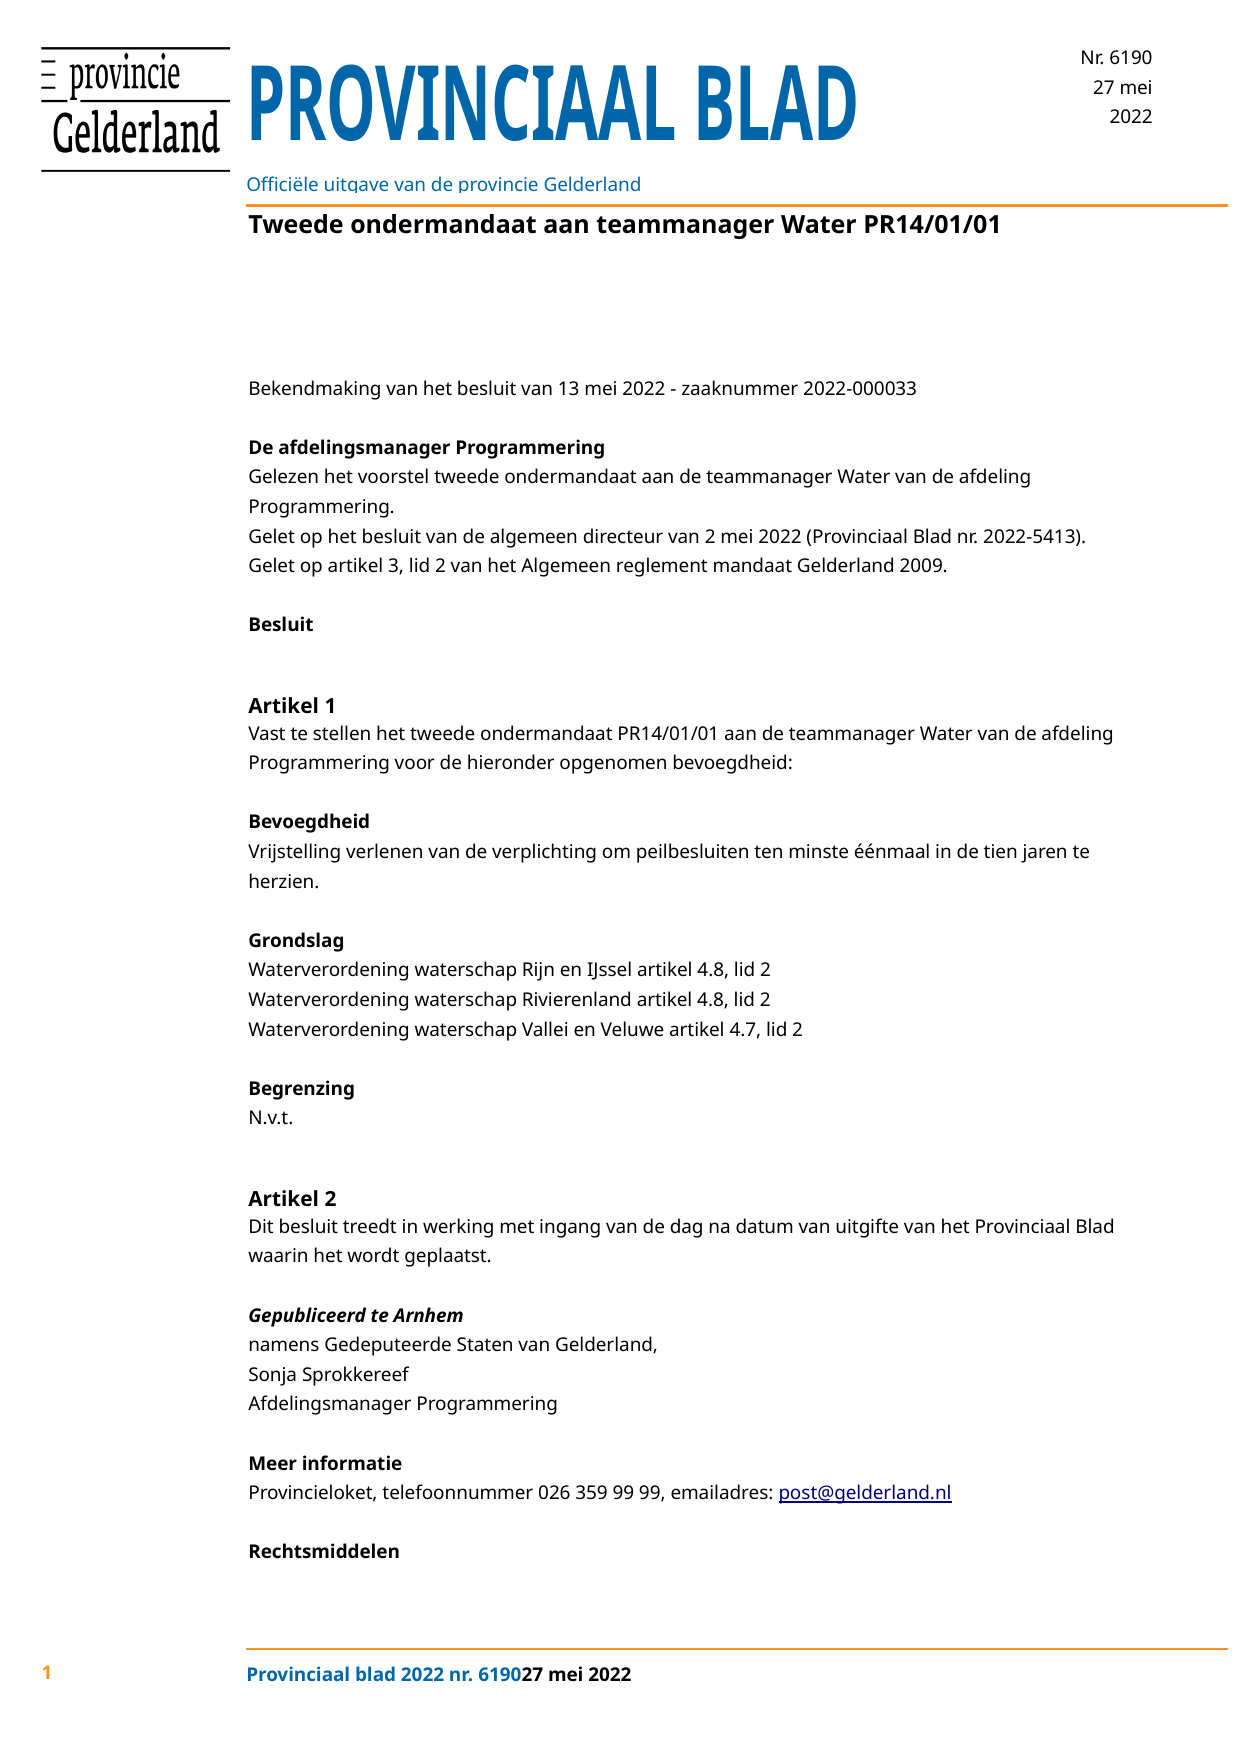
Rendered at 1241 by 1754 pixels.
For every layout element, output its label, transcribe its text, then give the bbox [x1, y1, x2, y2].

text Artikel 2 [248, 1184, 1152, 1213]
text Afdelingsmanager Programmering [248, 1391, 1152, 1416]
text Besluit [248, 612, 1152, 637]
text Provincieloket, telefoonnummer 026 359 99 99, emailadres: post@gelderland.nl [248, 1479, 1152, 1505]
text Tweede ondermandaat aan teammanager Water PR14/01/01 [248, 207, 1152, 241]
text Gelet op het besluit van de algemeen directeur van 2 mei 2022 (Provinciaal Blad nr. 2022-5413). [248, 523, 1152, 548]
text Waterverordening waterschap Vallei en Veluwe artikel 4.7, lid 2 [248, 1016, 1152, 1042]
text Sonja Sprokkereef [248, 1361, 1152, 1387]
text Grondslag [248, 927, 1152, 953]
text Vrijstelling verlenen van de verplichting om peilbesluiten ten minste éénmaal in de tien jaren te herzien. [248, 838, 1152, 894]
text namens Gedeputeerde Staten van Gelderland, [248, 1331, 1152, 1357]
text Bevoegdheid [248, 809, 1152, 834]
picture [41, 47, 231, 172]
text Bekendmaking van het besluit van 13 mei 2022 - zaaknummer 2022-000033 [248, 375, 1152, 401]
text Artikel 1 [248, 692, 1152, 720]
text De afdelingsmanager Programmering [248, 434, 1152, 460]
text Waterverordening waterschap Rivierenland artikel 4.8, lid 2 [248, 986, 1152, 1012]
text Dit besluit treedt in werking met ingang van de dag na datum van uitgifte van het Provinciaal Blad waarin het wordt geplaatst. [248, 1213, 1152, 1268]
text Gelezen het voorstel tweede ondermandaat aan de teammanager Water van de afdeling Programmering. [248, 464, 1152, 519]
text Begrenzing [248, 1075, 1152, 1101]
text Rechtsmiddelen [248, 1538, 1152, 1564]
text Gepubliceerd te Arnhem [248, 1302, 1152, 1327]
text N.v.t. [248, 1104, 1152, 1130]
text Waterverordening waterschap Rijn en IJssel artikel 4.8, lid 2 [248, 957, 1152, 982]
text Vast te stellen het tweede ondermandaat PR14/01/01 aan de teammanager Water van de afdeling Programmering voor de hieronder opgenomen bevoegdheid: [248, 720, 1152, 775]
text Meer informatie [248, 1450, 1152, 1475]
text Gelet op artikel 3, lid 2 van het Algemeen reglement mandaat Gelderland 2009. [248, 552, 1152, 578]
